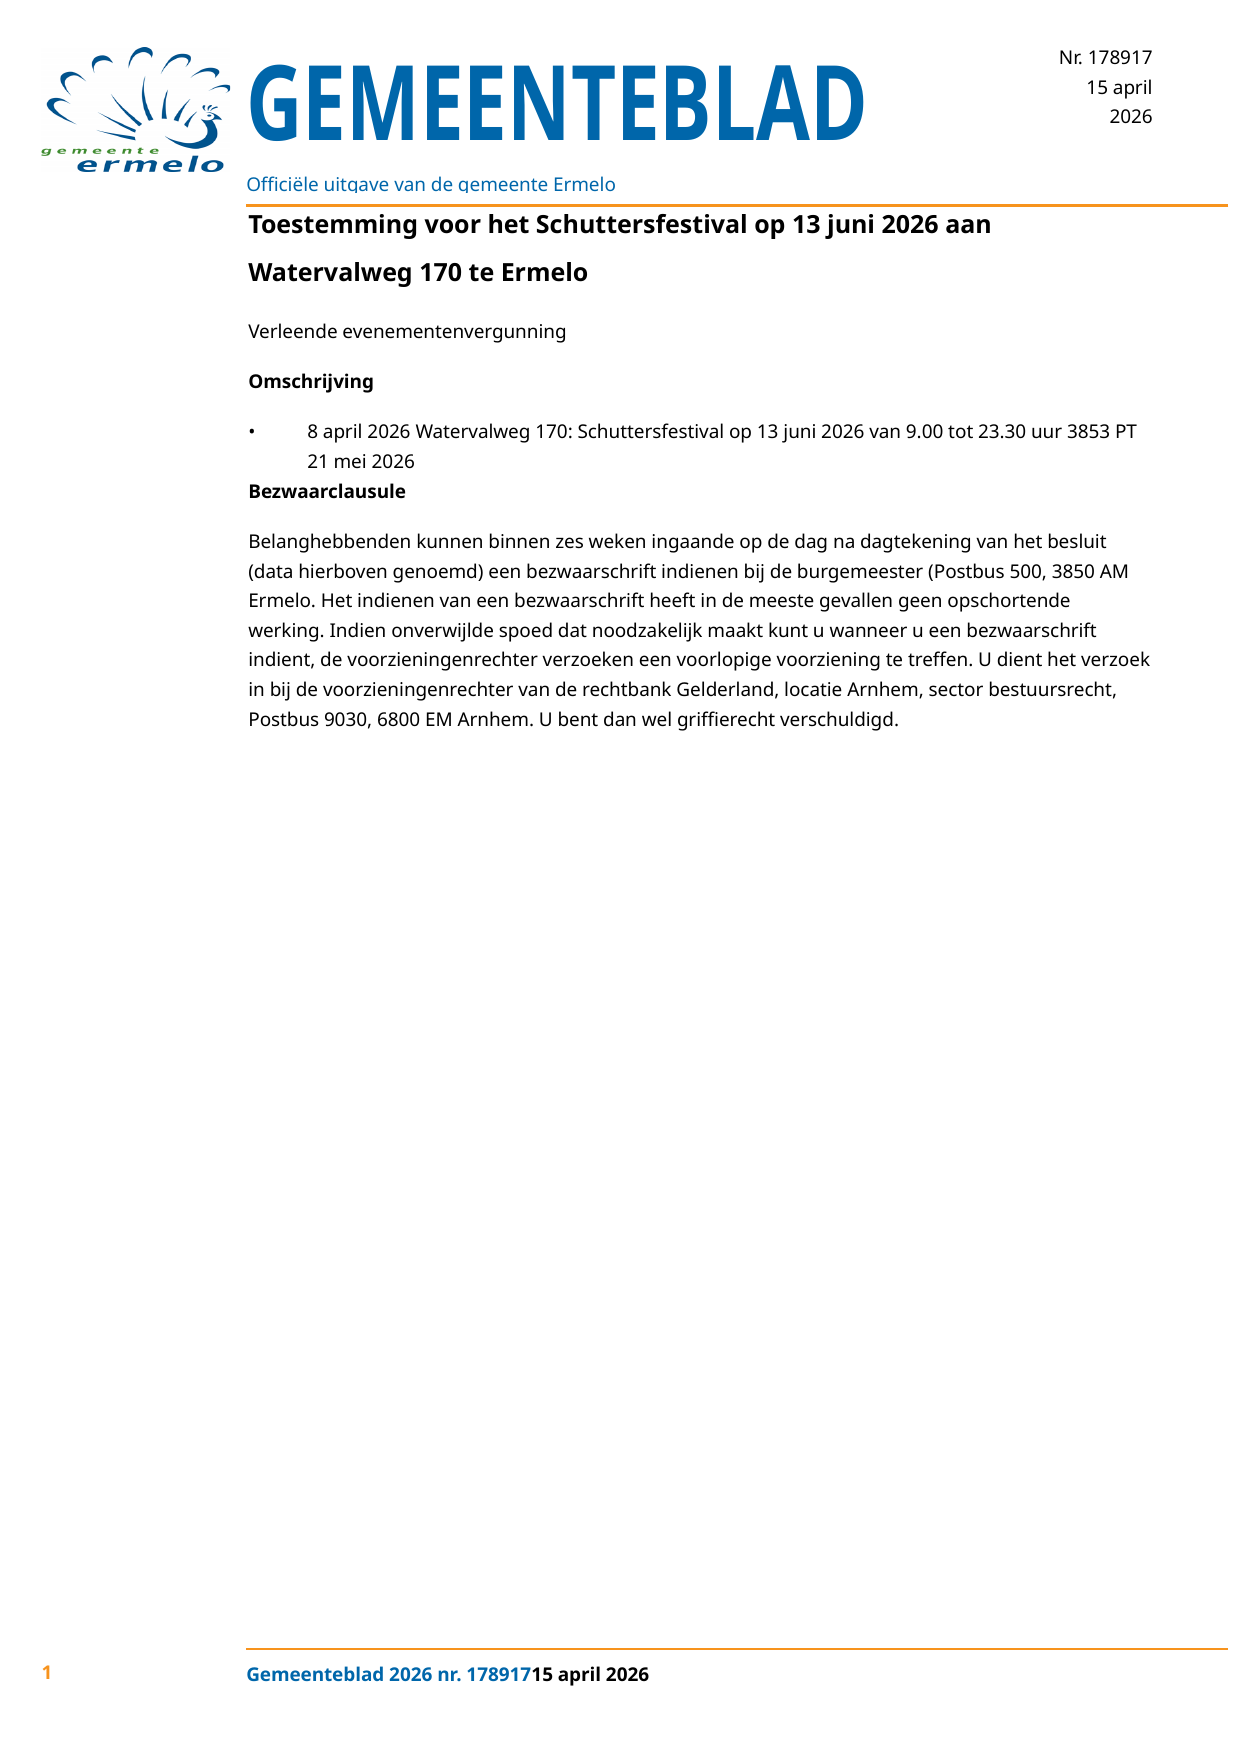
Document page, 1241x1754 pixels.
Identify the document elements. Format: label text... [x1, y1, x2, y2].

text Belanghebbenden kunnen binnen zes weken ingaande op de dag na dagtekening van het besluit (data hierboven genoemd) een bezwaarschrift indienen bij de burgemeester (Postbus 500, 3850 AM Ermelo. Het indienen van een bezwaarschrift heeft in de meeste gevallen geen opschortende werking. Indien onverwijlde spoed dat noodzakelijk maakt kunt u wanneer u een bezwaarschrift indient, de voorzieningenrechter verzoeken een voorlopige voorziening te treffen. U dient het verzoek in bij de voorzieningenrechter van de rechtbank Gelderland, locatie Arnhem, sector bestuursrecht, Postbus 9030, 6800 EM Arnhem. U bent dan wel griffierecht verschuldigd. [248, 528, 1152, 732]
picture [41, 47, 231, 172]
list 8 april 2026 Watervalweg 170: Schuttersfestival op 13 juni 2026 van 9.00 tot 23.30 uur 3853 PT 21 mei 2026 [248, 419, 1152, 474]
text Bezwaarclausule [248, 478, 1152, 504]
text Toestemming voor het Schuttersfestival op 13 juni 2026 aan Watervalweg 170 te Ermelo [248, 207, 1152, 288]
text Omschrijving [248, 368, 1152, 394]
text Verleende evenementenvergunning [248, 318, 1152, 344]
